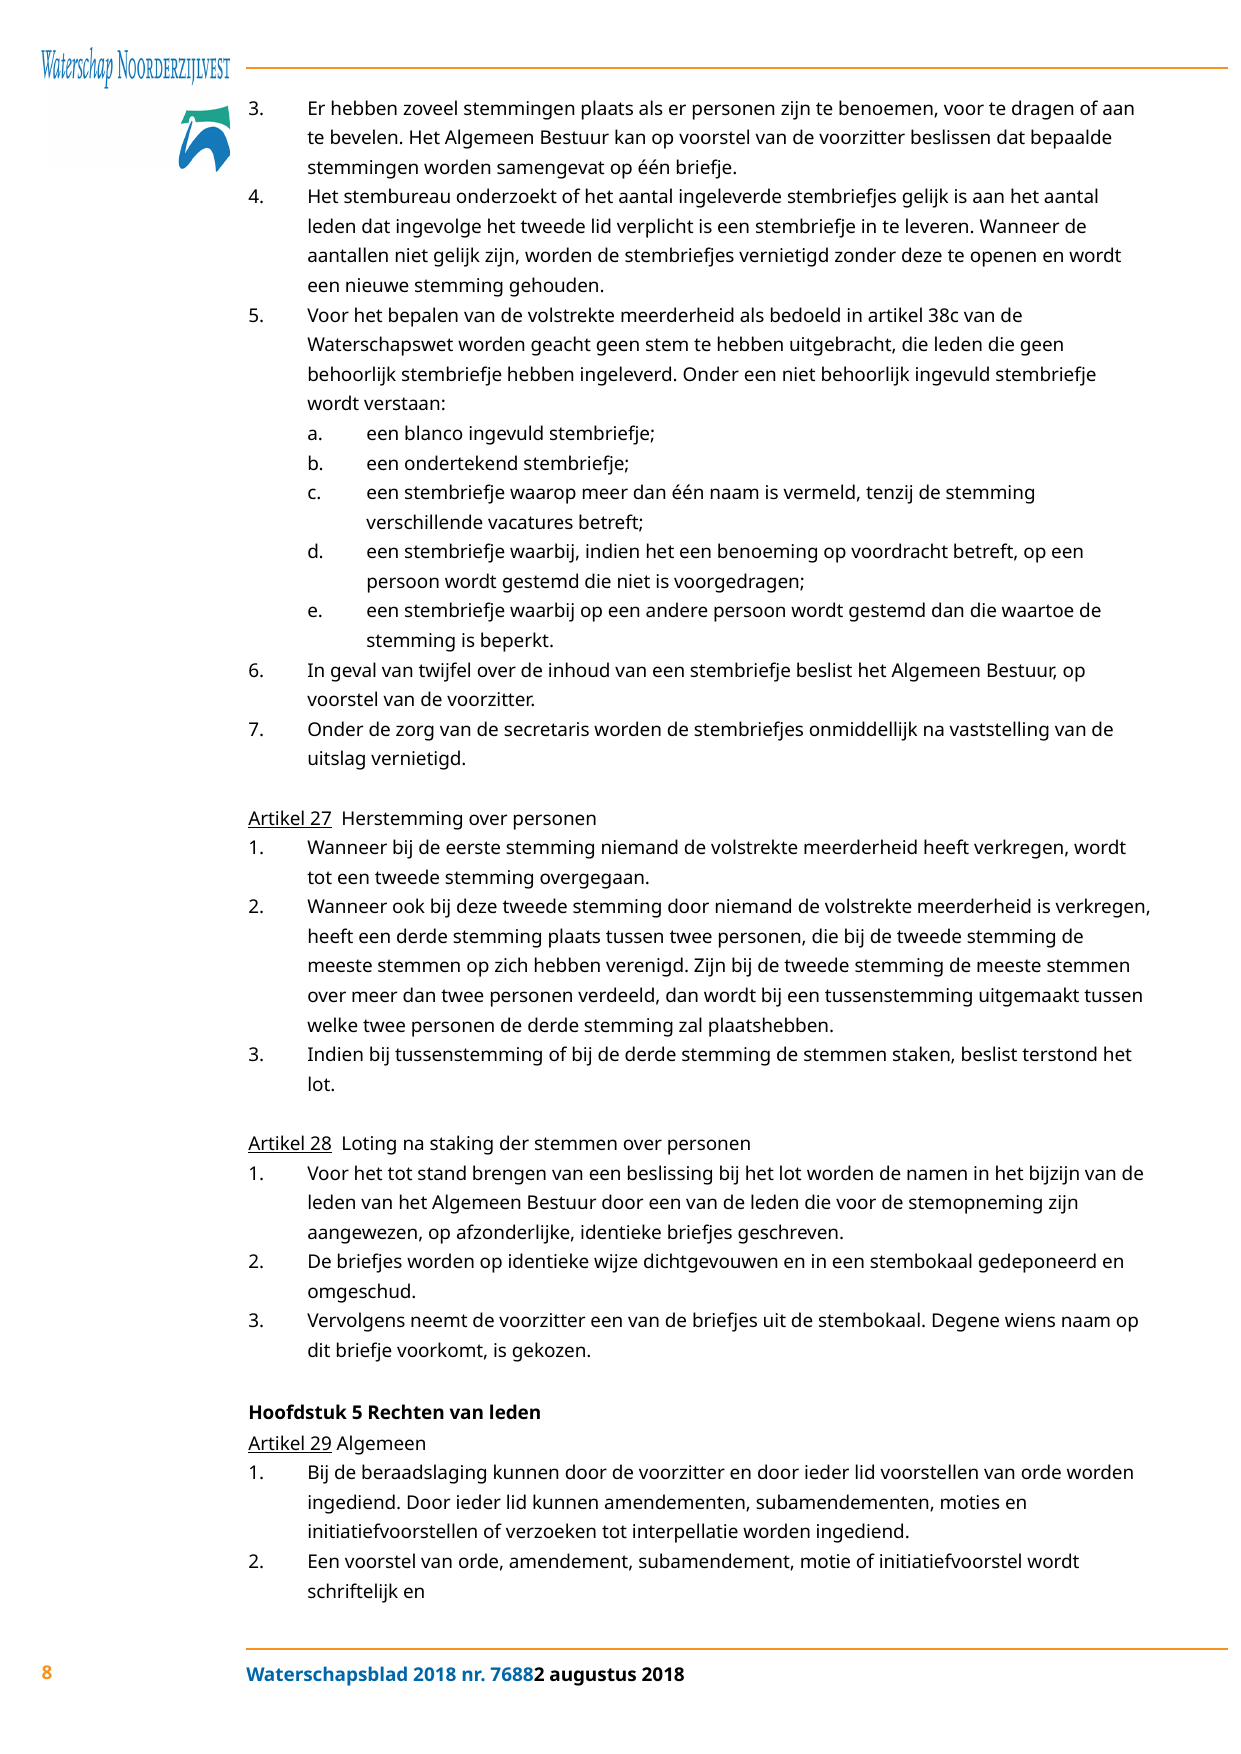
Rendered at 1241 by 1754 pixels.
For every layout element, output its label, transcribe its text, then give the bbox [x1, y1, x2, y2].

list een blanco ingevuld stembriefje; [307, 420, 1152, 446]
list Een voorstel van orde, amendement, subamendement, motie of initiatiefvoorstel wordt schriftelijk en [248, 1548, 1152, 1604]
list een stembriefje waarbij op een andere persoon wordt gestemd dan die waartoe de stemming is beperkt. [307, 598, 1152, 653]
text Artikel 29 Algemeen [248, 1430, 1152, 1456]
list een stembriefje waarop meer dan één naam is vermeld, tenzij de stemming verschillende vacatures betreft; [307, 479, 1152, 535]
text Artikel 27 Herstemming over personen [248, 805, 1152, 831]
list Indien bij tussenstemming of bij de derde stemming de stemmen staken, beslist terstond het lot. [248, 1041, 1152, 1097]
list Wanneer bij de eerste stemming niemand de volstrekte meerderheid heeft verkregen, wordt tot een tweede stemming overgegaan. [248, 834, 1152, 890]
list In geval van twijfel over de inhoud van een stembriefje beslist het Algemeen Bestuur, op voorstel van de voorzitter. [248, 657, 1152, 712]
text Hoofdstuk 5 Rechten van leden [248, 1396, 1152, 1426]
list Bij de beraadslaging kunnen door de voorzitter en door ieder lid voorstellen van orde worden ingediend. Door ieder lid kunnen amendementen, subamendementen, moties en initiatiefvoorstellen of verzoeken tot interpellatie worden ingediend. [248, 1459, 1152, 1544]
list Vervolgens neemt de voorzitter een van de briefjes uit de stembokaal. Degene wiens naam op dit briefje voorkomt, is gekozen. [248, 1308, 1152, 1363]
list De briefjes worden op identieke wijze dichtgevouwen en in een stembokaal gedeponeerd en omgeschud. [248, 1248, 1152, 1304]
list een stembriefje waarbij, indien het een benoeming op voordracht betreft, op een persoon wordt gestemd die niet is voorgedragen; [307, 538, 1152, 594]
list Wanneer ook bij deze tweede stemming door niemand de volstrekte meerderheid is verkregen, heeft een derde stemming plaats tussen twee personen, die bij de tweede stemming de meeste stemmen op zich hebben verenigd. Zijn bij de tweede stemming de meeste stemmen over meer dan twee personen verdeeld, dan wordt bij een tussenstemming uitgemaakt tussen welke twee personen de derde stemming zal plaatshebben. [248, 893, 1152, 1038]
text Artikel 28 Loting na staking der stemmen over personen [248, 1130, 1152, 1156]
list Er hebben zoveel stemmingen plaats als er personen zijn te benoemen, voor te dragen of aan te bevelen. Het Algemeen Bestuur kan op voorstel van de voorzitter beslissen dat bepaalde stemmingen worden samengevat op één briefje. [248, 95, 1152, 180]
list Het stembureau onderzoekt of het aantal ingeleverde stembriefjes gelijk is aan het aantal leden dat ingevolge het tweede lid verplicht is een stembriefje in te leveren. Wanneer de aantallen niet gelijk zijn, worden de stembriefjes vernietigd zonder deze te openen en wordt een nieuwe stemming gehouden. [248, 183, 1152, 298]
list Onder de zorg van de secretaris worden de stembriefjes onmiddellijk na vaststelling van de uitslag vernietigd. [248, 716, 1152, 771]
picture [41, 47, 231, 172]
list Voor het bepalen van de volstrekte meerderheid als bedoeld in artikel 38c van de Waterschapswet worden geacht geen stem te hebben uitgebracht, die leden die geen behoorlijk stembriefje hebben ingeleverd. Onder een niet behoorlijk ingevuld stembriefje wordt verstaan: [248, 302, 1152, 416]
list Voor het tot stand brengen van een beslissing bij het lot worden de namen in het bijzijn van de leden van het Algemeen Bestuur door een van de leden die voor de stemopneming zijn aangewezen, op afzonderlijke, identieke briefjes geschreven. [248, 1160, 1152, 1245]
list een ondertekend stembriefje; [307, 450, 1152, 476]
